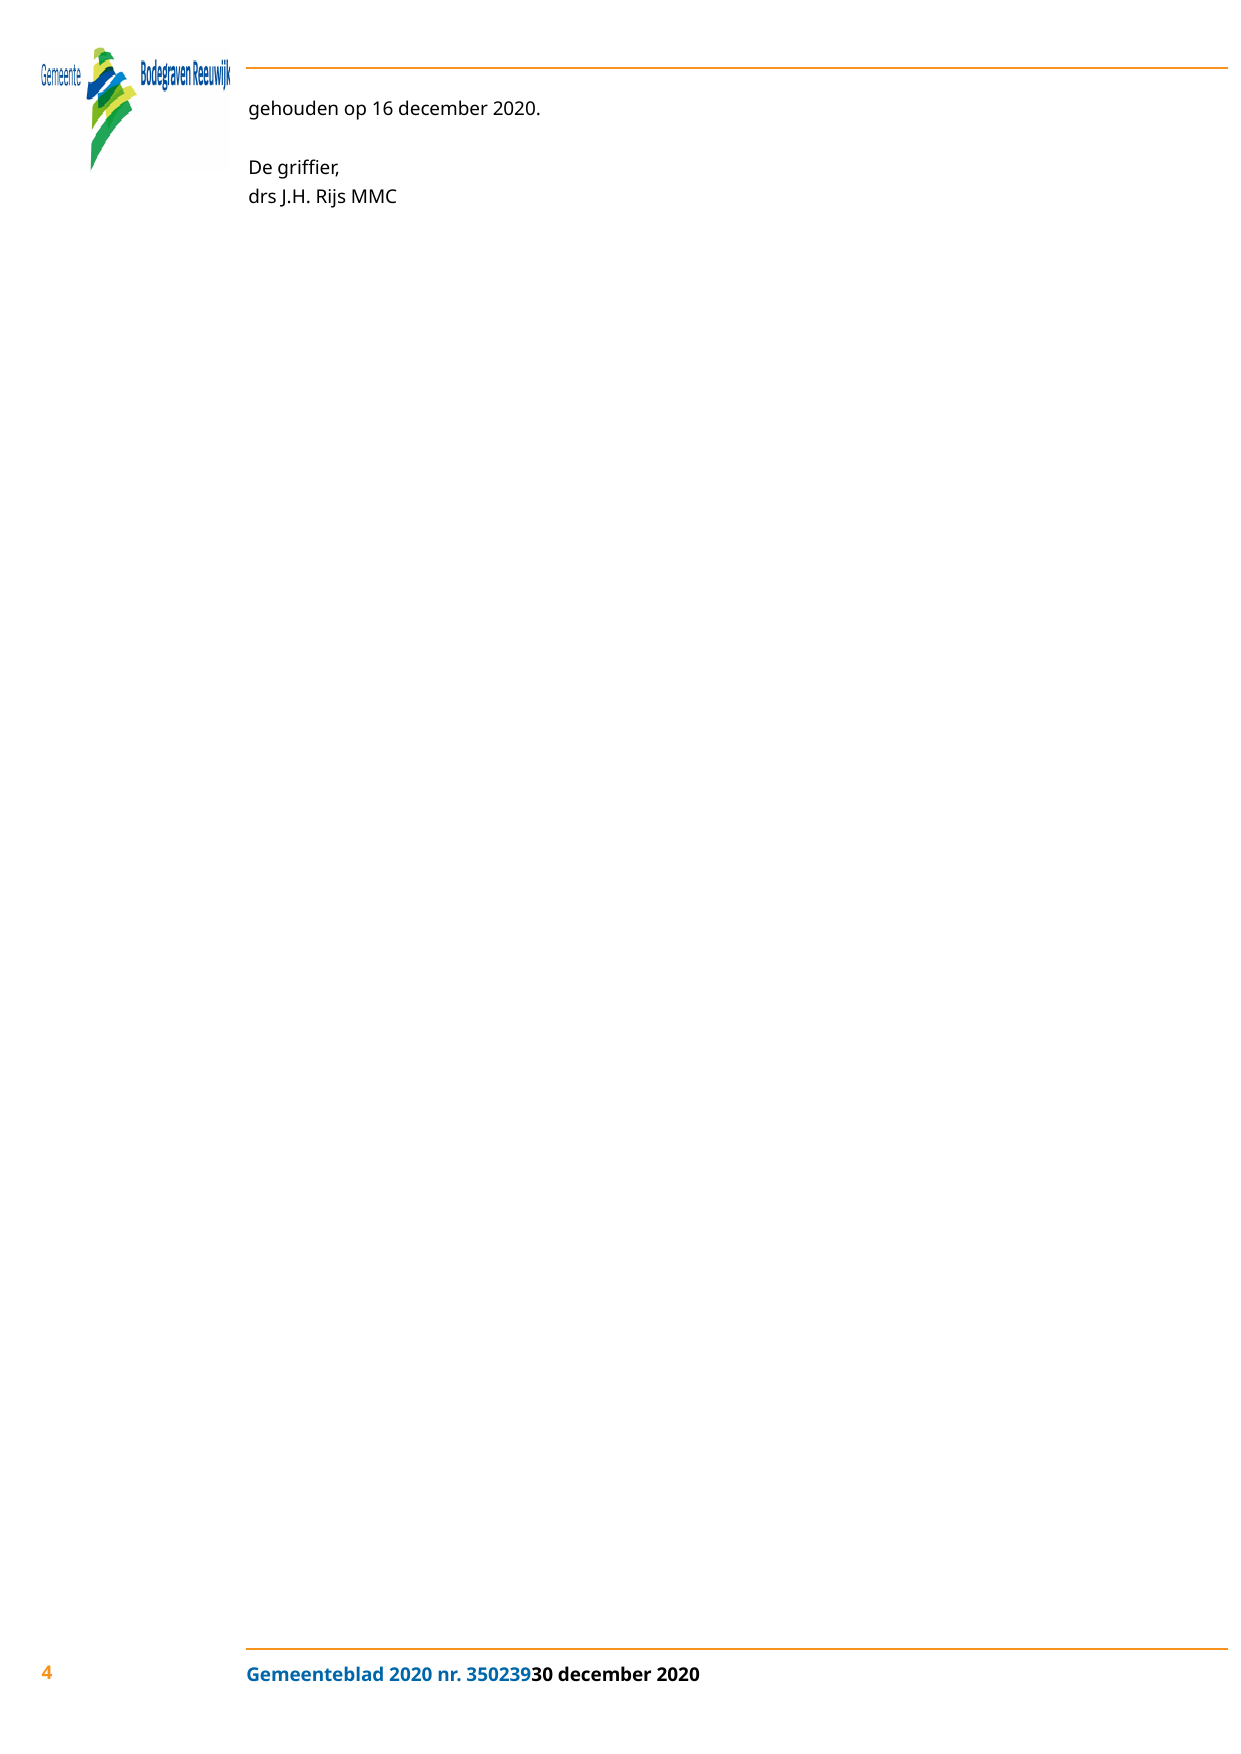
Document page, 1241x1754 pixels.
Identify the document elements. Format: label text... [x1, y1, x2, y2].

text drs J.H. Rijs MMC [248, 183, 1152, 209]
text gehouden op 16 december 2020. [248, 95, 1152, 121]
text De griffier, [248, 154, 1152, 180]
picture [41, 47, 231, 172]
